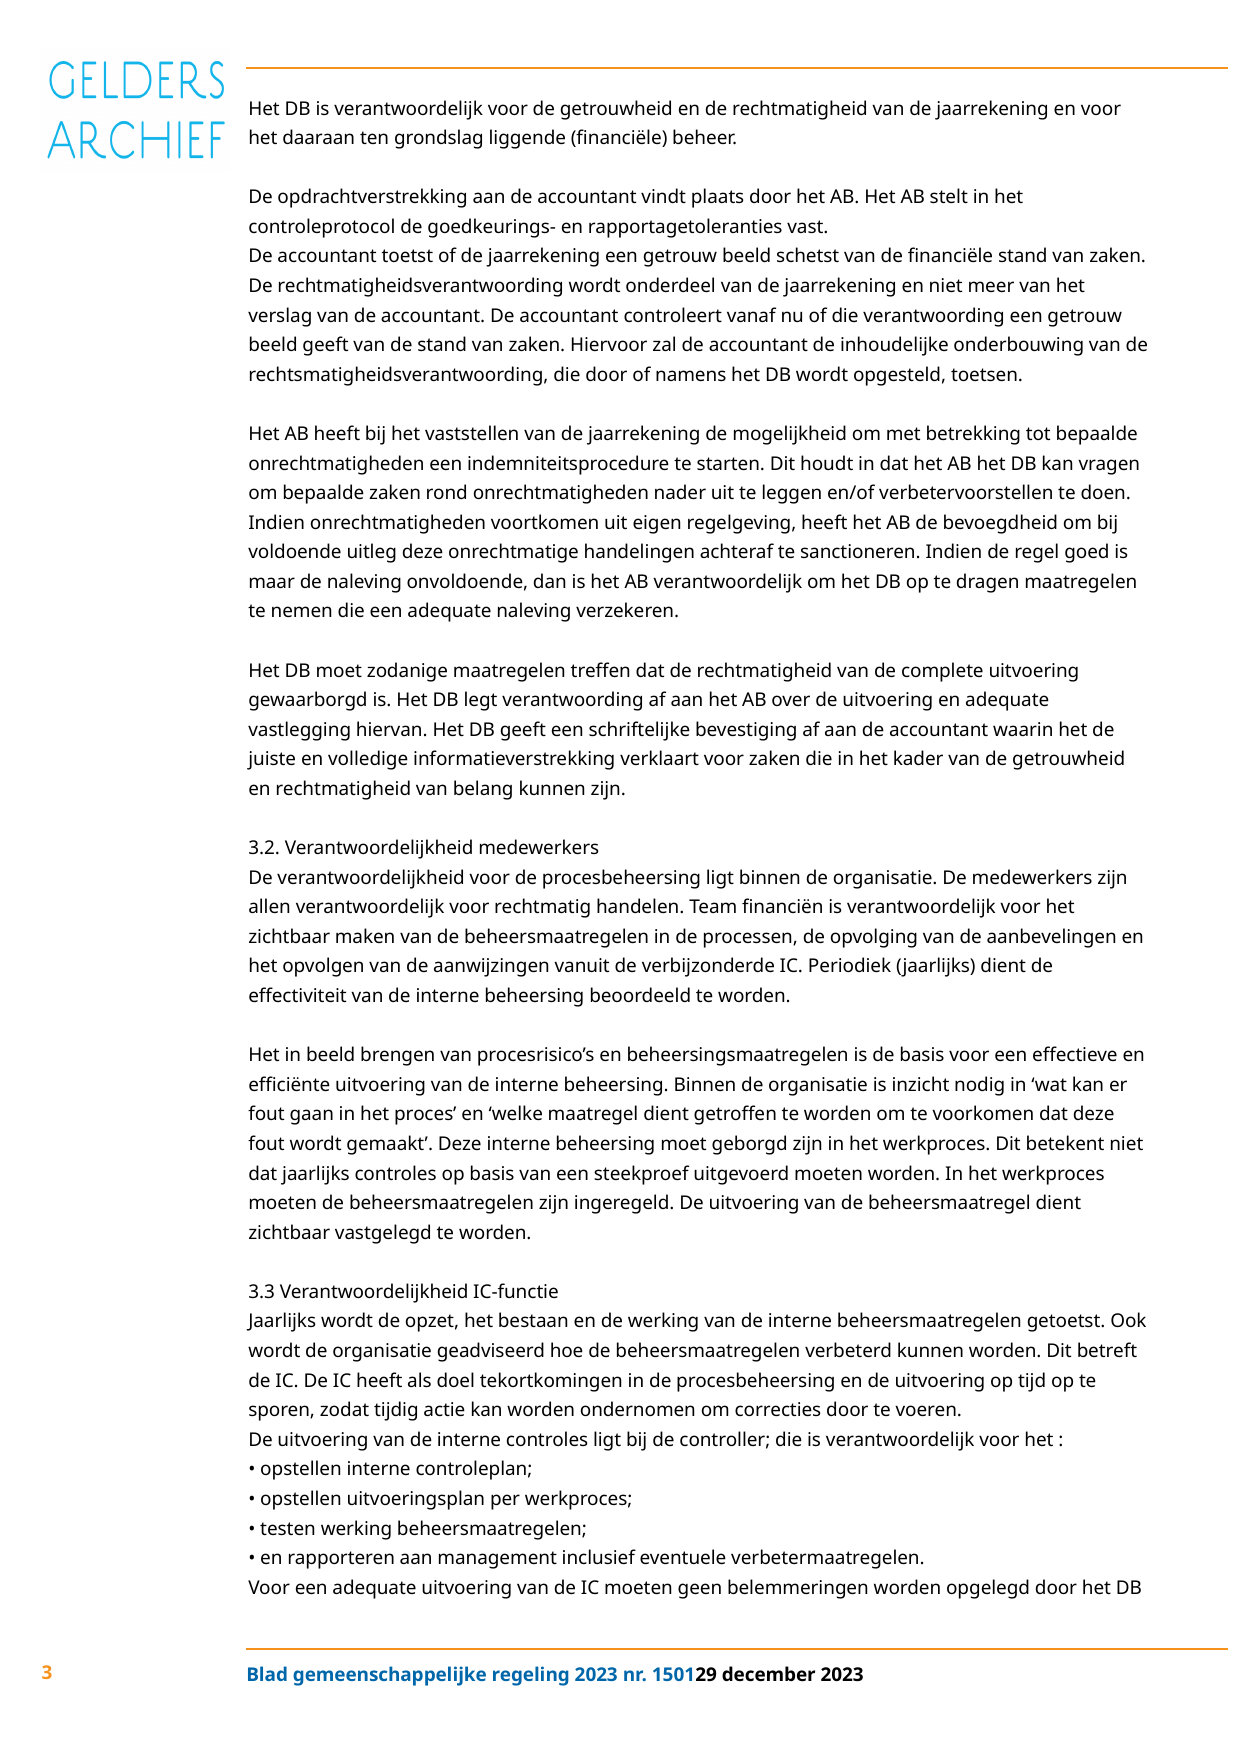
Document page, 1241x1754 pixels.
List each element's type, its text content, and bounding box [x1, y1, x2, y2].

text 3.2. Verantwoordelijkheid medewerkers [248, 834, 1152, 860]
text De verantwoordelijkheid voor de procesbeheersing ligt binnen de organisatie. De medewerkers zijn allen verantwoordelijk voor rechtmatig handelen. Team financiën is verantwoordelijk voor het zichtbaar maken van de beheersmaatregelen in de processen, de opvolging van de aanbevelingen en het opvolgen van de aanwijzingen vanuit de verbijzonderde IC. Periodiek (jaarlijks) dient de effectiviteit van de interne beheersing beoordeeld te worden. [248, 864, 1152, 1008]
text De opdrachtverstrekking aan de accountant vindt plaats door het AB. Het AB stelt in het controleprotocol de goedkeurings- en rapportagetoleranties vast. [248, 183, 1152, 239]
text De uitvoering van de interne controles ligt bij de controller; die is verantwoordelijk voor het : [248, 1426, 1152, 1452]
text Het DB is verantwoordelijk voor de getrouwheid en de rechtmatigheid van de jaarrekening en voor het daaraan ten grondslag liggende (financiële) beheer. [248, 95, 1152, 150]
text Het in beeld brengen van procesrisico’s en beheersingsmaatregelen is de basis voor een effectieve en efficiënte uitvoering van de interne beheersing. Binnen de organisatie is inzicht nodig in ‘wat kan er fout gaan in het proces’ en ‘welke maatregel dient getroffen te worden om te voorkomen dat deze fout wordt gemaakt’. Deze interne beheersing moet geborgd zijn in het werkproces. Dit betekent niet dat jaarlijks controles op basis van een steekproef uitgevoerd moeten worden. In het werkproces moeten de beheersmaatregelen zijn ingeregeld. De uitvoering van de beheersmaatregel dient zichtbaar vastgelegd te worden. [248, 1041, 1152, 1245]
text Het DB moet zodanige maatregelen treffen dat de rechtmatigheid van de complete uitvoering gewaarborgd is. Het DB legt verantwoording af aan het AB over de uitvoering en adequate vastlegging hiervan. Het DB geeft een schriftelijke bevestiging af aan de accountant waarin het de juiste en volledige informatieverstrekking verklaart voor zaken die in het kader van de getrouwheid en rechtmatigheid van belang kunnen zijn. [248, 657, 1152, 801]
text • opstellen interne controleplan; [248, 1456, 1152, 1481]
text • testen werking beheersmaatregelen; [248, 1515, 1152, 1541]
text Het AB heeft bij het vaststellen van de jaarrekening de mogelijkheid om met betrekking tot bepaalde onrechtmatigheden een indemniteitsprocedure te starten. Dit houdt in dat het AB het DB kan vragen om bepaalde zaken rond onrechtmatigheden nader uit te leggen en/of verbetervoorstellen te doen. Indien onrechtmatigheden voortkomen uit eigen regelgeving, heeft het AB de bevoegdheid om bij voldoende uitleg deze onrechtmatige handelingen achteraf te sanctioneren. Indien de regel goed is maar de naleving onvoldoende, dan is het AB verantwoordelijk om het DB op te dragen maatregelen te nemen die een adequate naleving verzekeren. [248, 420, 1152, 623]
text • en rapporteren aan management inclusief eventuele verbetermaatregelen. [248, 1544, 1152, 1570]
text Voor een adequate uitvoering van de IC moeten geen belemmeringen worden opgelegd door het DB [248, 1574, 1152, 1600]
text De accountant toetst of de jaarrekening een getrouw beeld schetst van de financiële stand van zaken. De rechtmatigheidsverantwoording wordt onderdeel van de jaarrekening en niet meer van het verslag van de accountant. De accountant controleert vanaf nu of die verantwoording een getrouw beeld geeft van de stand van zaken. Hiervoor zal de accountant de inhoudelijke onderbouwing van de rechtsmatigheidsverantwoording, die door of namens het DB wordt opgesteld, toetsen. [248, 243, 1152, 387]
text 3.3 Verantwoordelijkheid IC-functie [248, 1278, 1152, 1304]
picture [41, 47, 231, 172]
text Jaarlijks wordt de opzet, het bestaan en de werking van de interne beheersmaatregelen getoetst. Ook wordt de organisatie geadviseerd hoe de beheersmaatregelen verbeterd kunnen worden. Dit betreft de IC. De IC heeft als doel tekortkomingen in de procesbeheersing en de uitvoering op tijd op te sporen, zodat tijdig actie kan worden ondernomen om correcties door te voeren. [248, 1308, 1152, 1422]
text • opstellen uitvoeringsplan per werkproces; [248, 1485, 1152, 1511]
